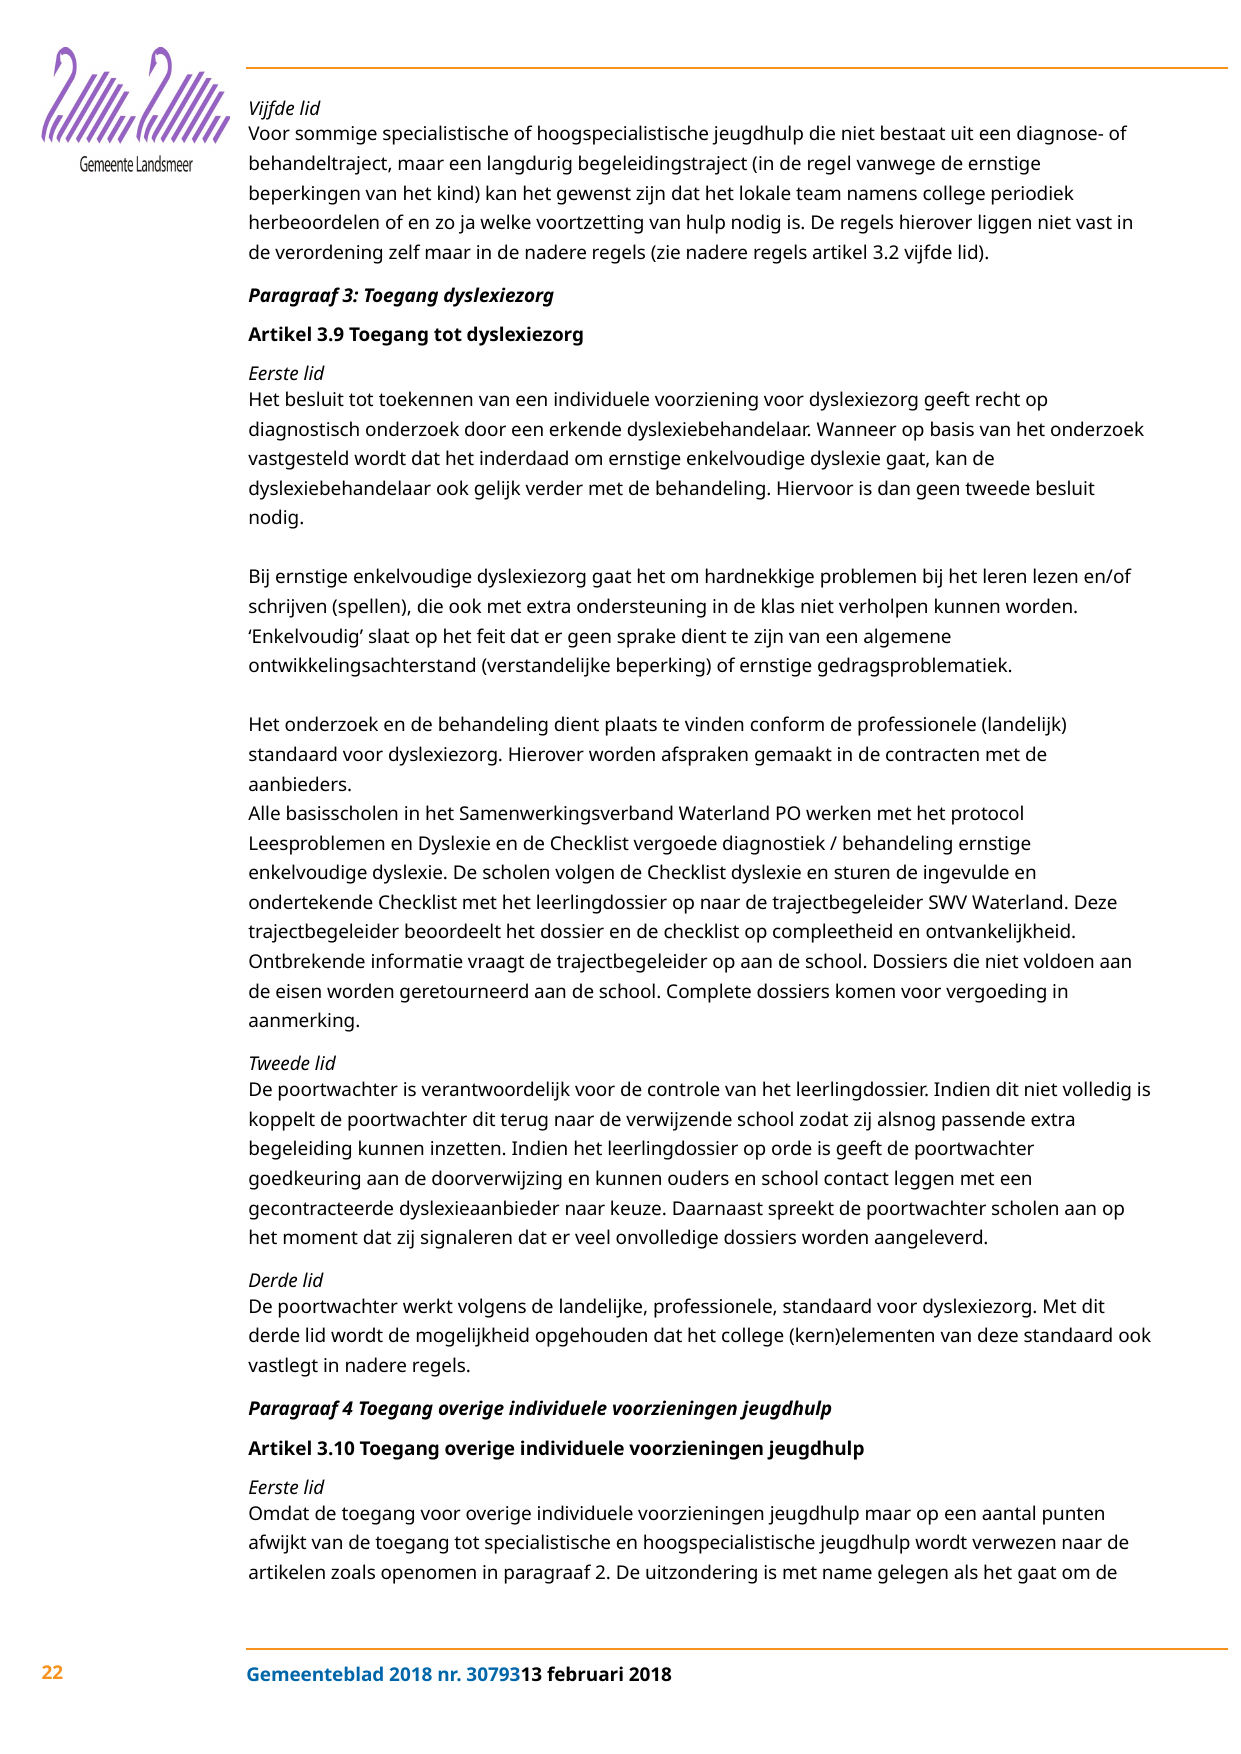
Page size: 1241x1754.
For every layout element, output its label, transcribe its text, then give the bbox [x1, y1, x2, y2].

picture [41, 47, 231, 172]
text Omdat de toegang voor overige individuele voorzieningen jeugdhulp maar op een aantal punten afwijkt van de toegang tot specialistische en hoogspecialistische jeugdhulp wordt verwezen naar de artikelen zoals openomen in paragraaf 2. De uitzondering is met name gelegen als het gaat om de [248, 1500, 1152, 1584]
text Tweede lid [248, 1051, 1152, 1076]
text Het onderzoek en de behandeling dient plaats te vinden conform de professionele (landelijk) standaard voor dyslexiezorg. Hierover worden afspraken gemaakt in de contracten met de aanbieders. [248, 712, 1152, 797]
text Eerste lid [248, 361, 1152, 386]
text Paragraaf 3: Toegang dyslexiezorg [248, 282, 1152, 308]
text Voor sommige specialistische of hoogspecialistische jeugdhulp die niet bestaat uit een diagnose- of behandeltraject, maar een langdurig begeleidingstraject (in de regel vanwege de ernstige beperkingen van het kind) kan het gewenst zijn dat het lokale team namens college periodiek herbeoordelen of en zo ja welke voortzetting van hulp nodig is. De regels hierover liggen niet vast in de verordening zelf maar in de nadere regels (zie nadere regels artikel 3.2 vijfde lid). [248, 121, 1152, 264]
text De poortwachter is verantwoordelijk voor de controle van het leerlingdossier. Indien dit niet volledig is koppelt de poortwachter dit terug naar de verwijzende school zodat zij alsnog passende extra begeleiding kunnen inzetten. Indien het leerlingdossier op orde is geeft de poortwachter goedkeuring aan de doorverwijzing en kunnen ouders en school contact leggen met een gecontracteerde dyslexieaanbieder naar keuze. Daarnaast spreekt de poortwachter scholen aan op het moment dat zij signaleren dat er veel onvolledige dossiers worden aangeleverd. [248, 1076, 1152, 1250]
text Artikel 3.10 Toegang overige individuele voorzieningen jeugdhulp [248, 1435, 1152, 1460]
text Bij ernstige enkelvoudige dyslexiezorg gaat het om hardnekkige problemen bij het leren lezen en/of schrijven (spellen), die ook met extra ondersteuning in de klas niet verholpen kunnen worden. ‘Enkelvoudig’ slaat op het feit dat er geen sprake dient te zijn van een algemene ontwikkelingsachterstand (verstandelijke beperking) of ernstige gedragsproblematiek. [248, 564, 1152, 678]
text Vijfde lid [248, 95, 1152, 121]
text Paragraaf 4 Toegang overige individuele voorzieningen jeugdhulp [248, 1395, 1152, 1421]
text Alle basisscholen in het Samenwerkingsverband Waterland PO werken met het protocol Leesproblemen en Dyslexie en de Checklist vergoede diagnostiek / behandeling ernstige enkelvoudige dyslexie. De scholen volgen de Checklist dyslexie en sturen de ingevulde en ondertekende Checklist met het leerlingdossier op naar de trajectbegeleider SWV Waterland. Deze trajectbegeleider beoordeelt het dossier en de checklist op compleetheid en ontvankelijkheid. Ontbrekende informatie vraagt de trajectbegeleider op aan de school. Dossiers die niet voldoen aan de eisen worden geretourneerd aan de school. Complete dossiers komen voor vergoeding in aanmerking. [248, 800, 1152, 1033]
text Eerste lid [248, 1474, 1152, 1500]
text Artikel 3.9 Toegang tot dyslexiezorg [248, 321, 1152, 347]
text Derde lid [248, 1267, 1152, 1293]
text De poortwachter werkt volgens de landelijke, professionele, standaard voor dyslexiezorg. Met dit derde lid wordt de mogelijkheid opgehouden dat het college (kern)elementen van deze standaard ook vastlegt in nadere regels. [248, 1293, 1152, 1378]
text Het besluit tot toekennen van een individuele voorziening voor dyslexiezorg geeft recht op diagnostisch onderzoek door een erkende dyslexiebehandelaar. Wanneer op basis van het onderzoek vastgesteld wordt dat het inderdaad om ernstige enkelvoudige dyslexie gaat, kan de dyslexiebehandelaar ook gelijk verder met de behandeling. Hiervoor is dan geen tweede besluit nodig. [248, 386, 1152, 530]
